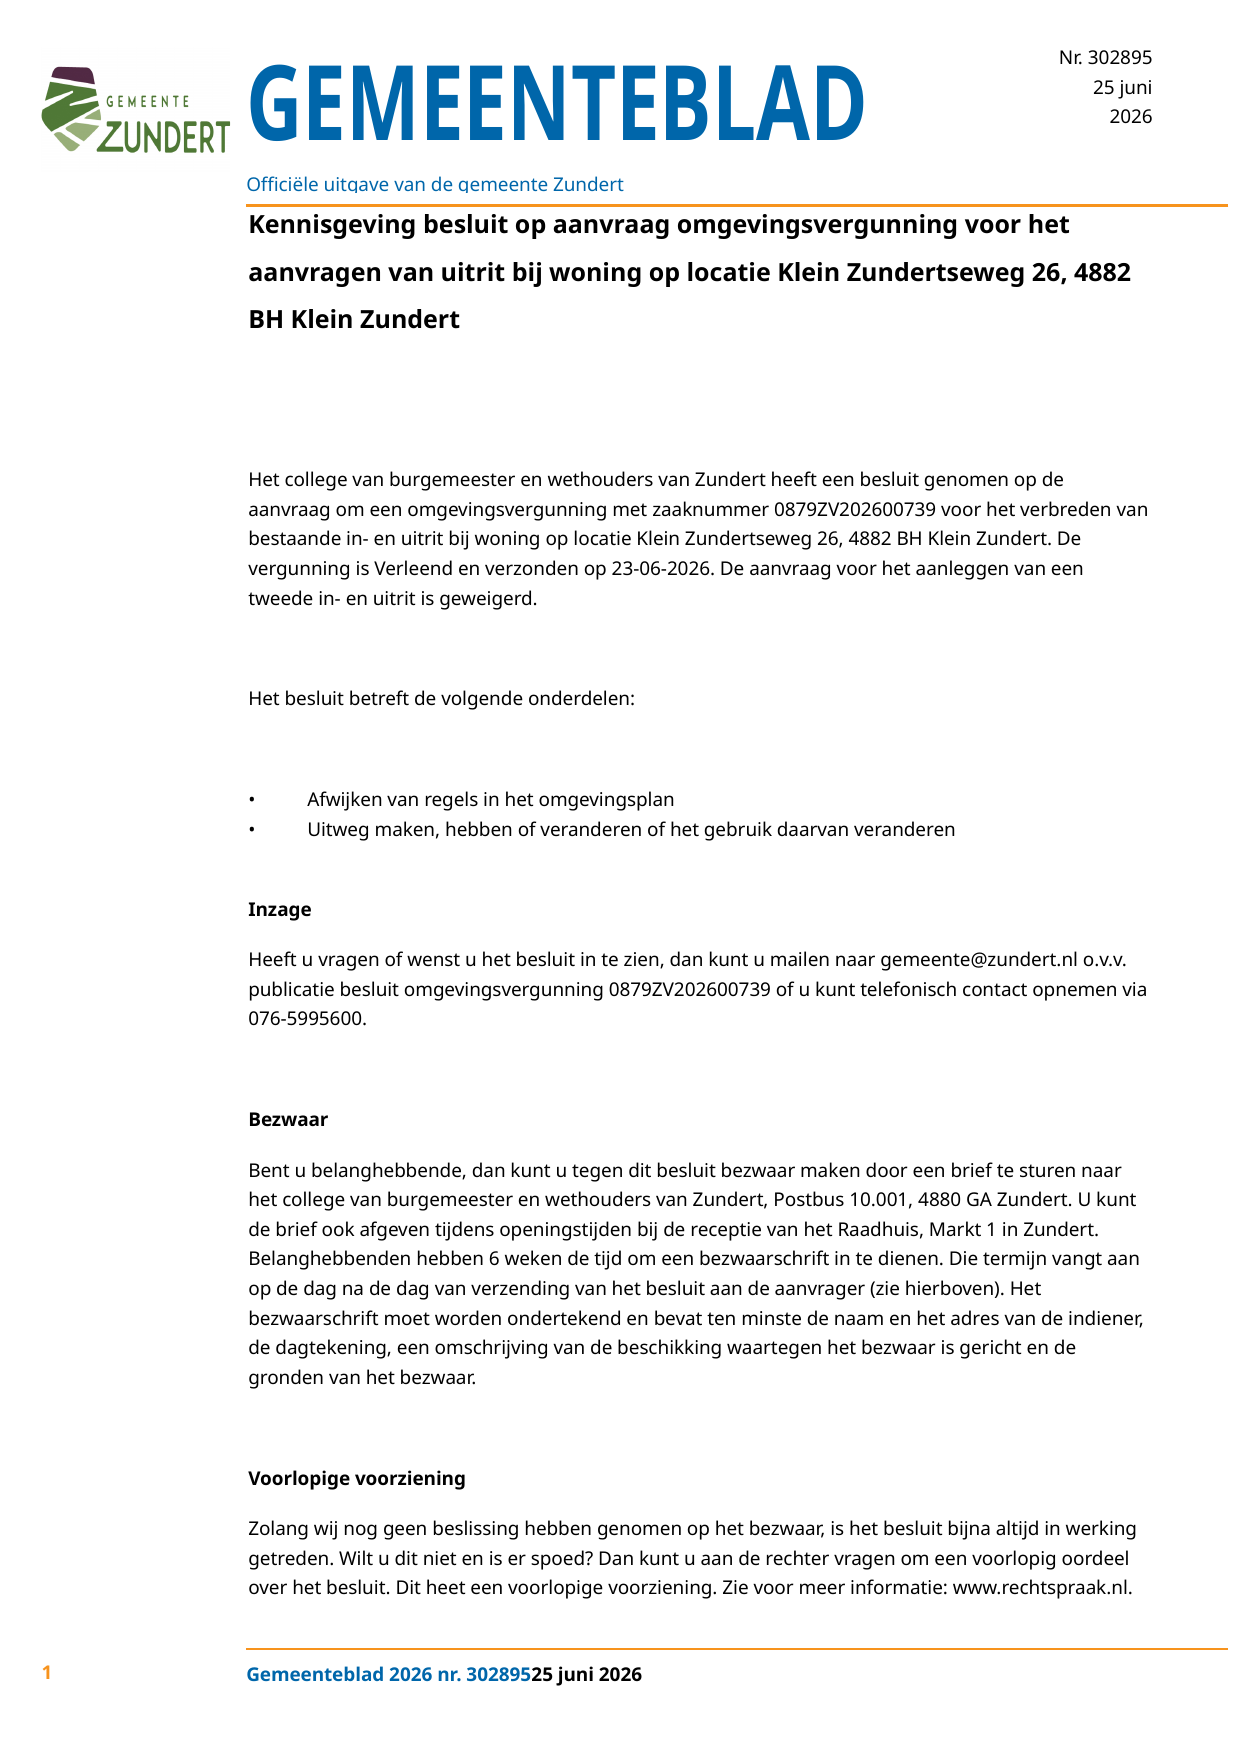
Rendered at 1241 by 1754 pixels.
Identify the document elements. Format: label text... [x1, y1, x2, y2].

list Afwijken van regels in het omgevingsplan [248, 786, 1152, 812]
text Het college van burgemeester en wethouders van Zundert heeft een besluit genomen op de aanvraag om een omgevingsvergunning met zaaknummer 0879ZV202600739 voor het verbreden van bestaande in- en uitrit bij woning op locatie Klein Zundertseweg 26, 4882 BH Klein Zundert. De vergunning is Verleend en verzonden op 23-06-2026. De aanvraag voor het aanleggen van een tweede in- en uitrit is geweigerd. [248, 466, 1152, 610]
picture [41, 47, 231, 172]
text Zolang wij nog geen beslissing hebben genomen op het bezwaar, is het besluit bijna altijd in werking getreden. Wilt u dit niet en is er spoed? Dan kunt u aan de rechter vragen om een voorlopig oordeel over het besluit. Dit heet een voorlopige voorziening. Zie voor meer informatie: www.rechtspraak.nl. [248, 1515, 1152, 1600]
text Kennisgeving besluit op aanvraag omgevingsvergunning voor het aanvragen van uitrit bij woning op locatie Klein Zundertseweg 26, 4882 BH Klein Zundert [248, 207, 1152, 336]
text Voorlopige voorziening [248, 1465, 1152, 1490]
text Heeft u vragen of wenst u het besluit in te zien, dan kunt u mailen naar gemeente@zundert.nl o.v.v. publicatie besluit omgevingsvergunning 0879ZV202600739 of u kunt telefonisch contact opnemen via 076-5995600. [248, 946, 1152, 1031]
text Inzage [248, 896, 1152, 922]
text Bezwaar [248, 1106, 1152, 1132]
text Het besluit betreft de volgende onderdelen: [248, 686, 1152, 711]
list Uitweg maken, hebben of veranderen of het gebruik daarvan veranderen [248, 816, 1152, 842]
text Bent u belanghebbende, dan kunt u tegen dit besluit bezwaar maken door een brief te sturen naar het college van burgemeester en wethouders van Zundert, Postbus 10.001, 4880 GA Zundert. U kunt de brief ook afgeven tijdens openingstijden bij de receptie van het Raadhuis, Markt 1 in Zundert. Belanghebbenden hebben 6 weken de tijd om een bezwaarschrift in te dienen. Die termijn vangt aan op de dag na de dag van verzending van het besluit aan de aanvrager (zie hierboven). Het bezwaarschrift moet worden ondertekend en bevat ten minste de naam en het adres van de indiener, de dagtekening, een omschrijving van de beschikking waartegen het bezwaar is gericht en de gronden van het bezwaar. [248, 1157, 1152, 1389]
